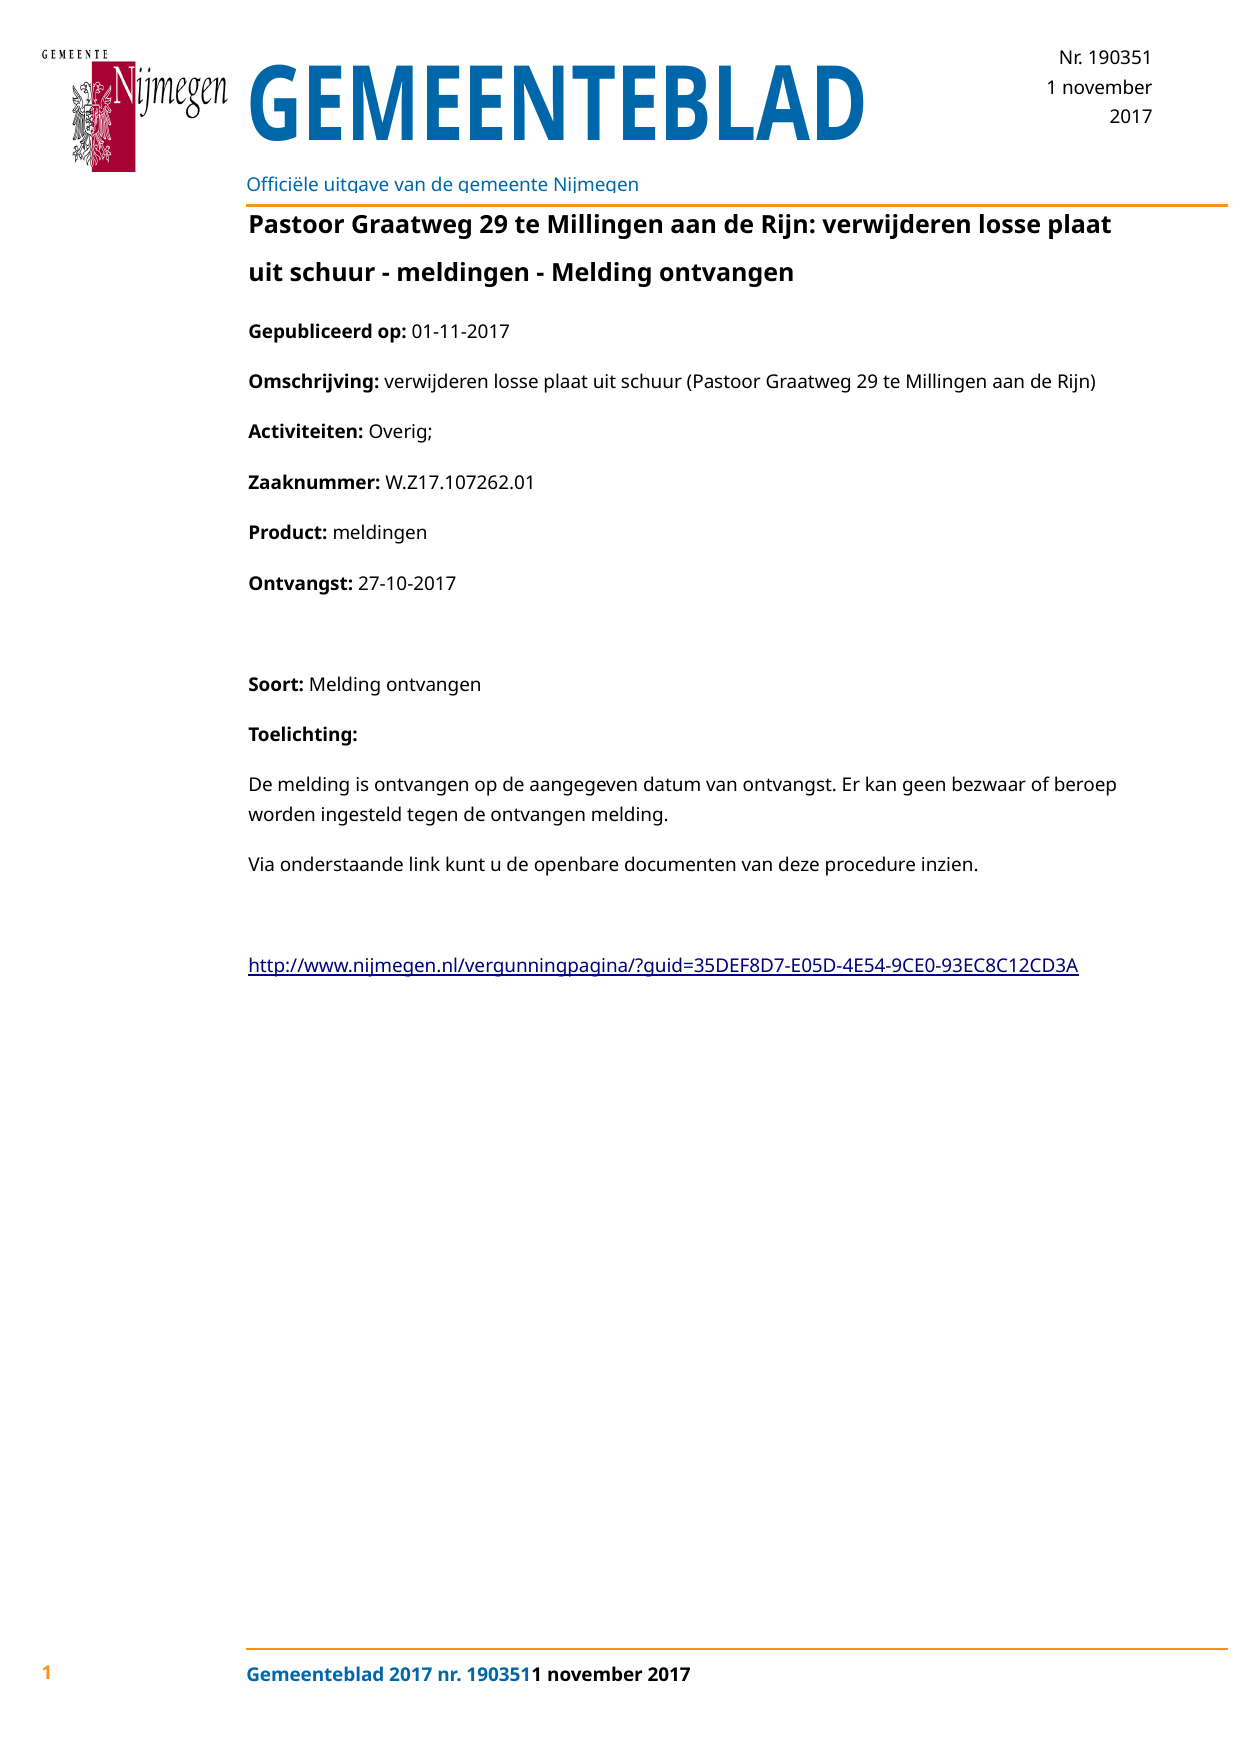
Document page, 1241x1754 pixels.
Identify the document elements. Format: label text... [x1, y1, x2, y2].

text Soort: Melding ontvangen [248, 671, 1152, 697]
text Pastoor Graatweg 29 te Millingen aan de Rijn: verwijderen losse plaat uit schuur - meldingen - Melding ontvangen [248, 207, 1152, 288]
text Product: meldingen [248, 519, 1152, 545]
picture [41, 47, 231, 172]
text Ontvangst: 27-10-2017 [248, 570, 1152, 596]
text Toelichting: [248, 721, 1152, 747]
text Via onderstaande link kunt u de openbare documenten van deze procedure inzien. [248, 852, 1152, 877]
text http://www.nijmegen.nl/vergunningpagina/?guid=35DEF8D7-E05D-4E54-9CE0-93EC8C12CD3A [248, 952, 1152, 978]
text Gepubliceerd op: 01-11-2017 [248, 318, 1152, 344]
text De melding is ontvangen op de aangegeven datum van ontvangst. Er kan geen bezwaar of beroep worden ingesteld tegen de ontvangen melding. [248, 772, 1152, 827]
text Omschrijving: verwijderen losse plaat uit schuur (Pastoor Graatweg 29 te Millingen aan de Rijn) [248, 368, 1152, 394]
text Zaaknummer: W.Z17.107262.01 [248, 469, 1152, 495]
text Activiteiten: Overig; [248, 419, 1152, 444]
